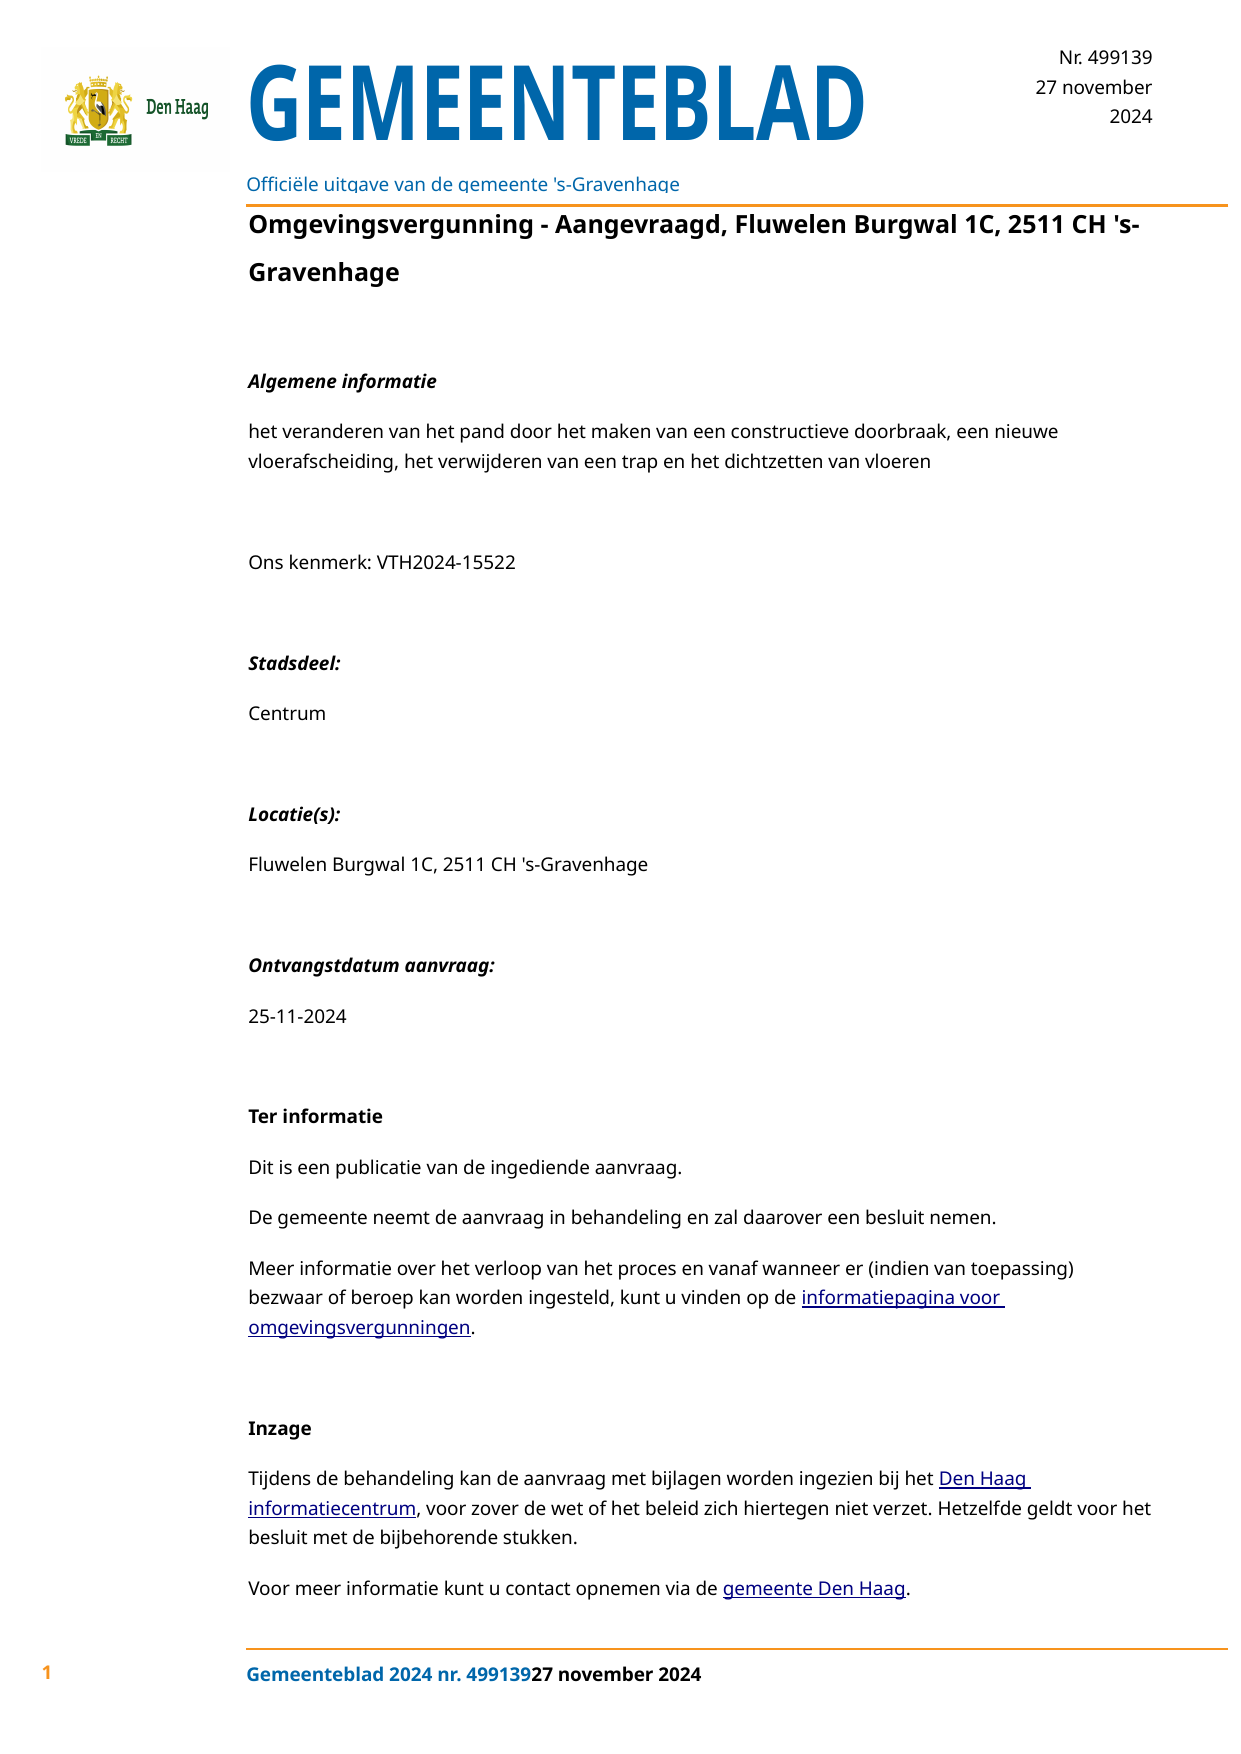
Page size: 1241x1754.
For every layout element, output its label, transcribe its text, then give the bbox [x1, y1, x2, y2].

text Locatie(s): [248, 801, 1152, 827]
text Dit is een publicatie van de ingediende aanvraag. [248, 1154, 1152, 1180]
text Meer informatie over het verloop van het proces en vanaf wanneer er (indien van toepassing) bezwaar of beroep kan worden ingesteld, kunt u vinden op de informatiepagina voor omgevingsvergunningen. [248, 1255, 1152, 1340]
text Voor meer informatie kunt u contact opnemen via de gemeente Den Haag. [248, 1575, 1152, 1601]
text Tijdens de behandeling kan de aanvraag met bijlagen worden ingezien bij het Den Haag informatiecentrum, voor zover de wet of het beleid zich hiertegen niet verzet. Hetzelfde geldt voor het besluit met de bijbehorende stukken. [248, 1465, 1152, 1550]
text Ontvangstdatum aanvraag: [248, 952, 1152, 978]
text 25-11-2024 [248, 1003, 1152, 1029]
text Inzage [248, 1415, 1152, 1441]
text Ons kenmerk: VTH2024-15522 [248, 549, 1152, 575]
text Ter informatie [248, 1104, 1152, 1129]
picture [41, 47, 231, 172]
text Algemene informatie [248, 368, 1152, 394]
text het veranderen van het pand door het maken van een constructieve doorbraak, een nieuwe vloerafscheiding, het verwijderen van een trap en het dichtzetten van vloeren [248, 419, 1152, 474]
text Omgevingsvergunning - Aangevraagd, Fluwelen Burgwal 1C, 2511 CH 's-Gravenhage [248, 207, 1152, 288]
text Stadsdeel: [248, 650, 1152, 676]
text Centrum [248, 700, 1152, 726]
text Fluwelen Burgwal 1C, 2511 CH 's-Gravenhage [248, 852, 1152, 877]
text De gemeente neemt de aanvraag in behandeling en zal daarover een besluit nemen. [248, 1204, 1152, 1230]
